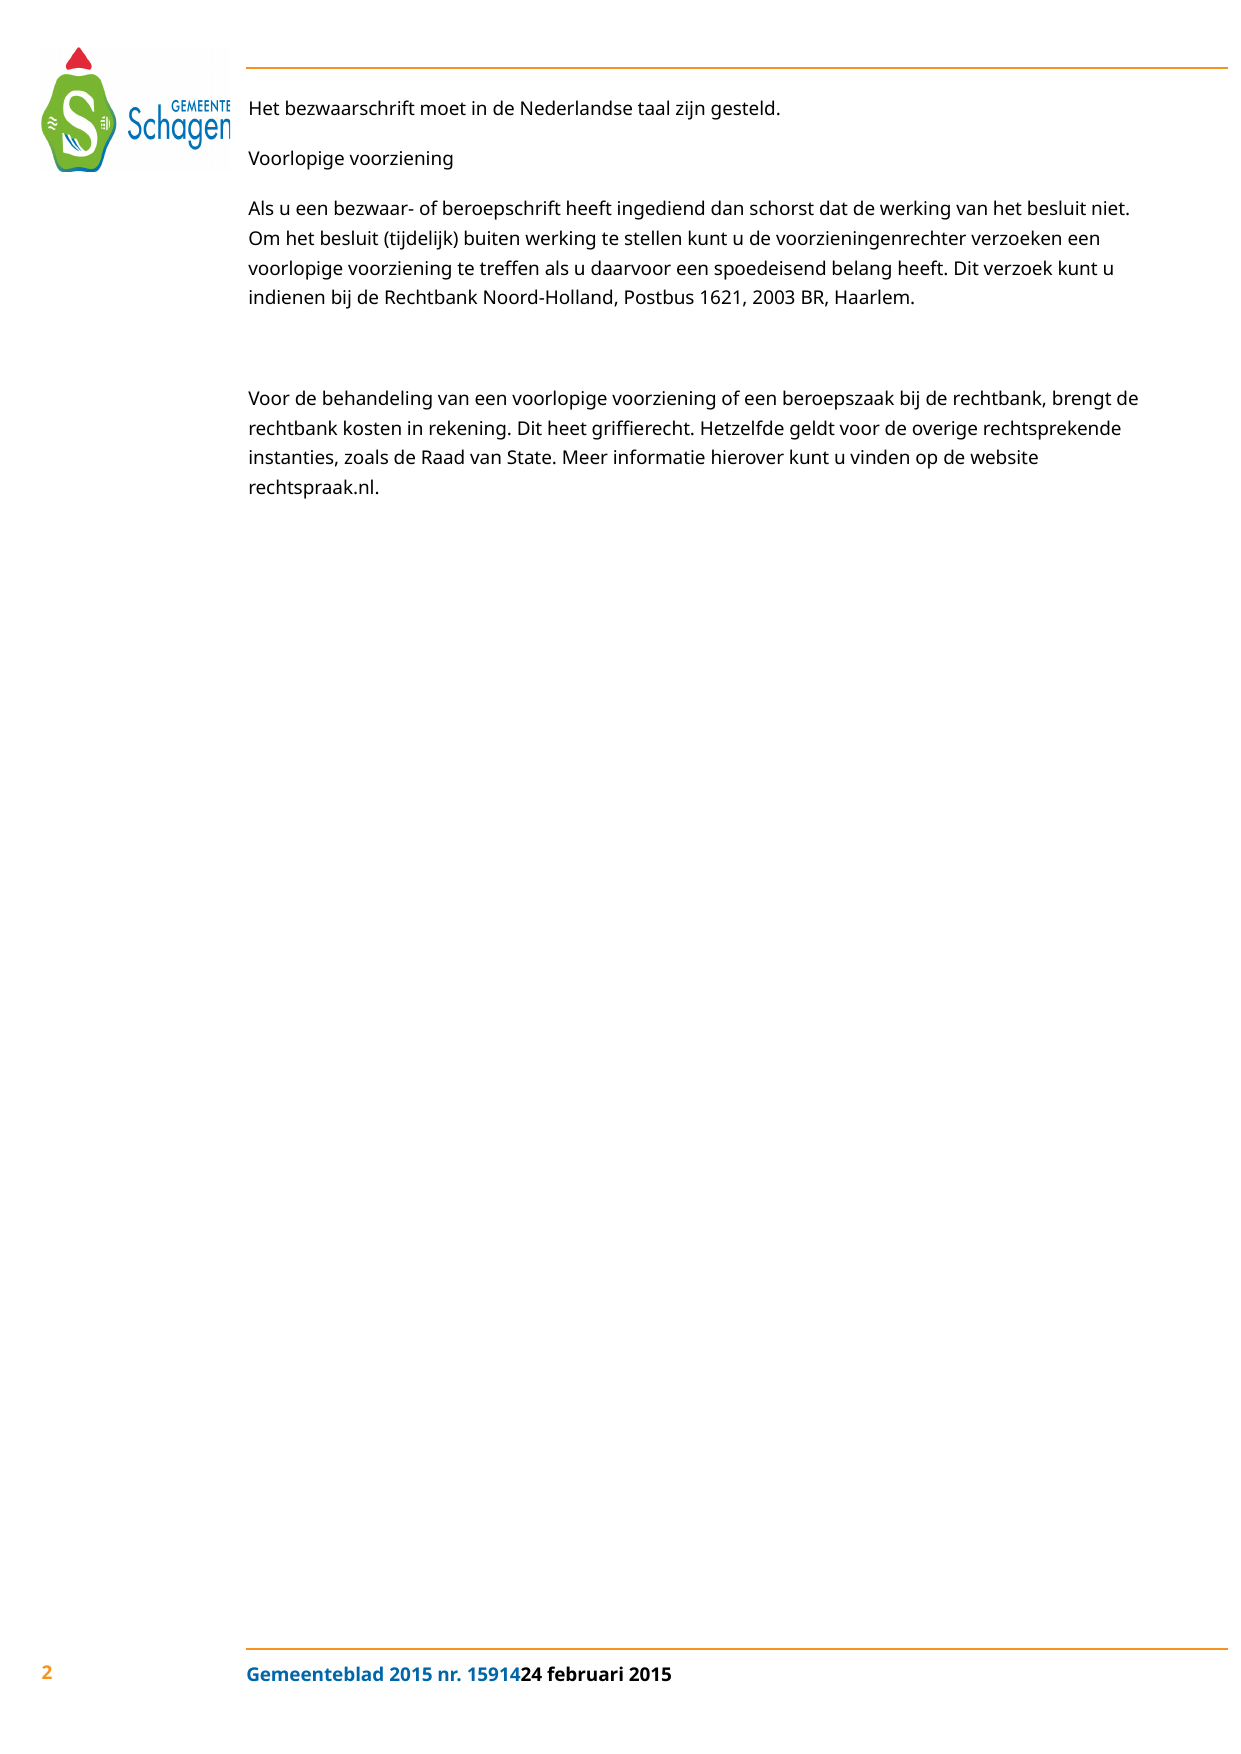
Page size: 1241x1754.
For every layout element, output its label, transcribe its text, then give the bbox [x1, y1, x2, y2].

picture [41, 47, 231, 172]
text Voorlopige voorziening [248, 145, 1152, 171]
text Het bezwaarschrift moet in de Nederlandse taal zijn gesteld. [248, 95, 1152, 121]
text Voor de behandeling van een voorlopige voorziening of een beroepszaak bij de rechtbank, brengt de rechtbank kosten in rekening. Dit heet griffierecht. Hetzelfde geldt voor de overige rechtsprekende instanties, zoals de Raad van State. Meer informatie hierover kunt u vinden op de website rechtspraak.nl. [248, 385, 1152, 500]
text Als u een bezwaar- of beroepschrift heeft ingediend dan schorst dat de werking van het besluit niet. Om het besluit (tijdelijk) buiten werking te stellen kunt u de voorzieningenrechter verzoeken een voorlopige voorziening te treffen als u daarvoor een spoedeisend belang heeft. Dit verzoek kunt u indienen bij de Rechtbank Noord-Holland, Postbus 1621, 2003 BR, Haarlem. [248, 196, 1152, 310]
